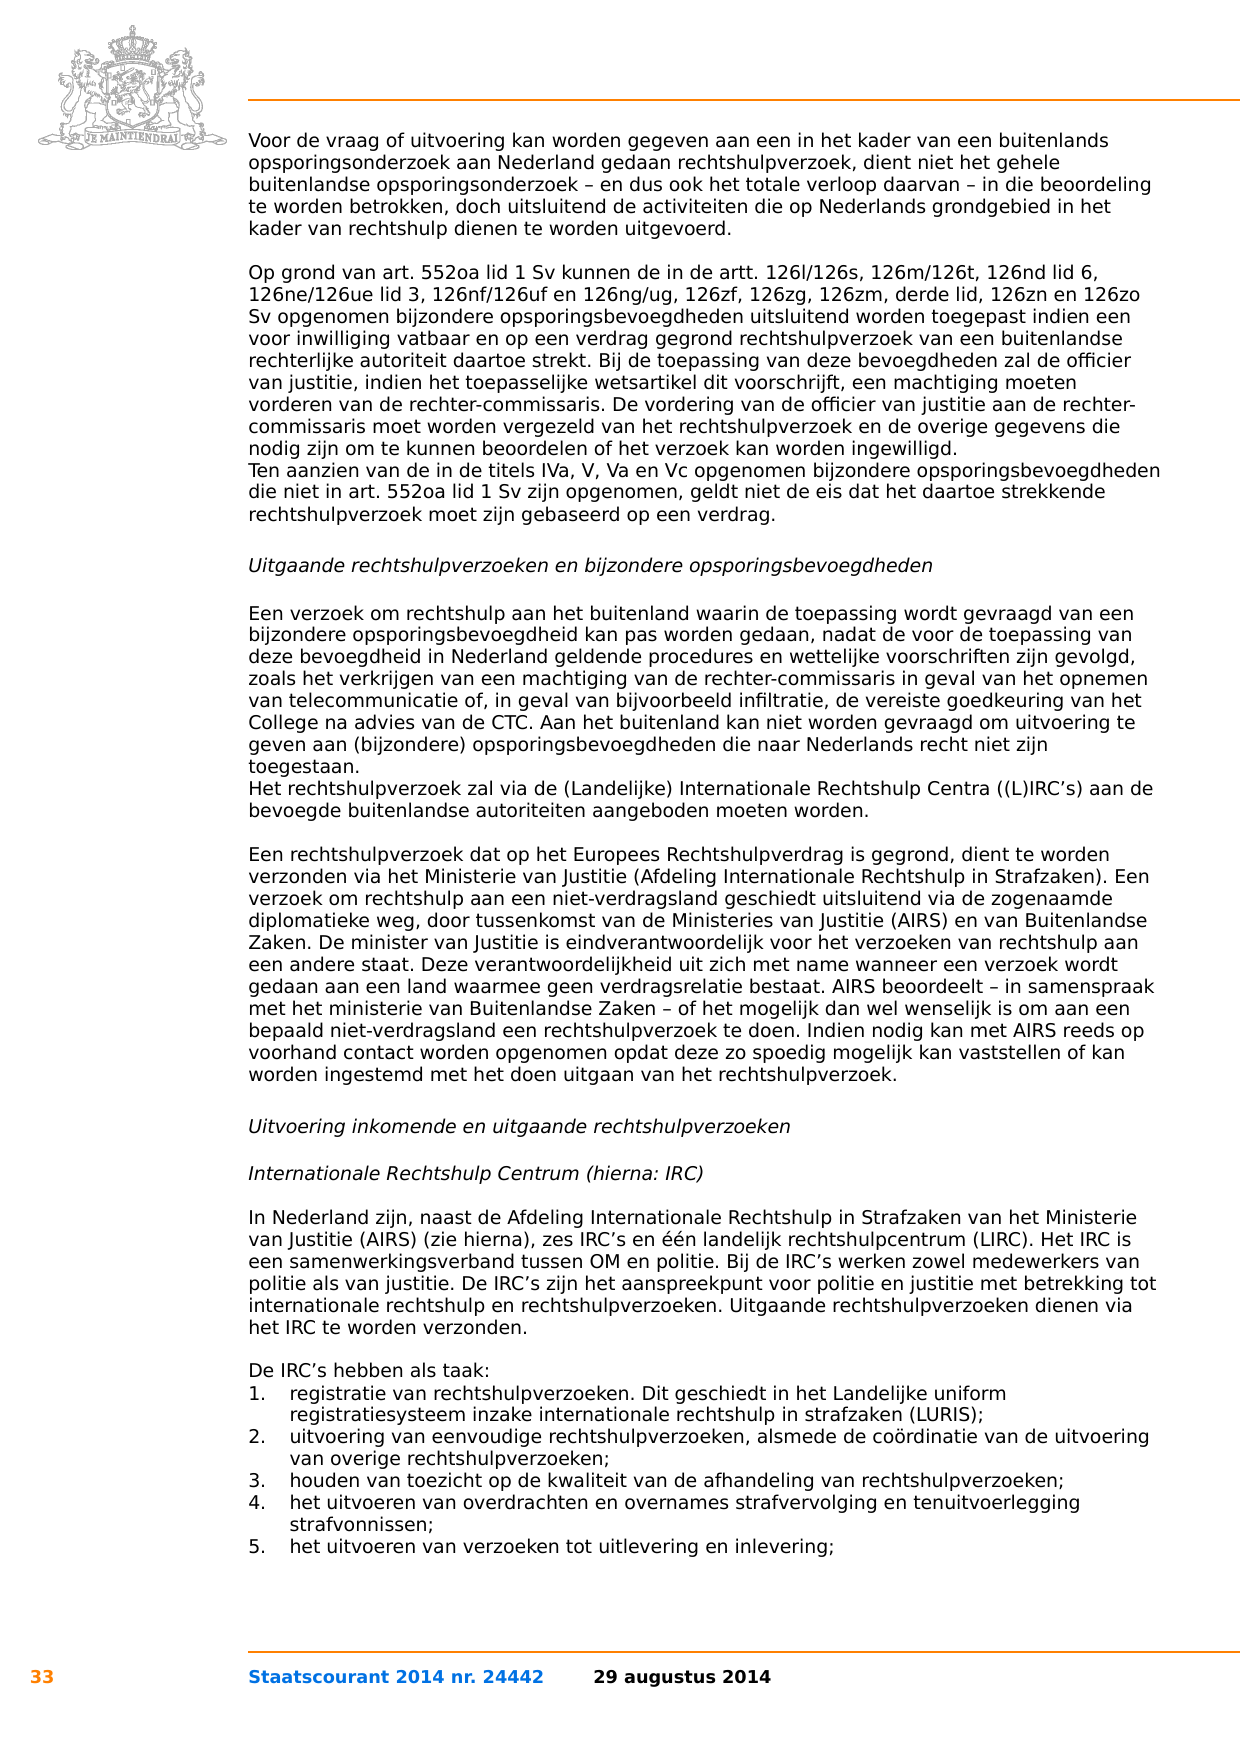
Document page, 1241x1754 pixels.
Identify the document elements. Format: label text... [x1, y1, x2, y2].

text 1. registratie van rechtshulpverzoeken. Dit geschiedt in het Landelijke uniform registratiesysteem inzake internationale rechtshulp in strafzaken (LURIS); [248, 1382, 1163, 1426]
text In Nederland zijn, naast de Afdeling Internationale Rechtshulp in Strafzaken van het Ministerie van Justitie (AIRS) (zie hierna), zes IRC’s en één landelijk rechtshulpcentrum (LIRC). Het IRC is een samenwerkingsverband tussen OM en politie. Bij de IRC’s werken zowel medewerkers van politie als van justitie. De IRC’s zijn het aanspreekpunt voor politie en justitie met betrekking tot internationale rechtshulp en rechtshulpverzoeken. Uitgaande rechtshulpverzoeken dienen via het IRC te worden verzonden. [248, 1207, 1163, 1338]
text De IRC’s hebben als taak: [248, 1360, 1163, 1382]
text Op grond van art. 552oa lid 1 Sv kunnen de in de artt. 126l/126s, 126m/126t, 126nd lid 6, 126ne/126ue lid 3, 126nf/126uf en 126ng/ug, 126zf, 126zg, 126zm, derde lid, 126zn en 126zo Sv opgenomen bijzondere opsporingsbevoegdheden uitsluitend worden toegepast indien een voor inwilliging vatbaar en op een verdrag gegrond rechtshulpverzoek van een buitenlandse rechterlijke autoriteit daartoe strekt. Bij de toepassing van deze bevoegdheden zal de officier van justitie, indien het toepasselijke wetsartikel dit voorschrijft, een machtiging moeten vorderen van de rechter-commissaris. De vordering van de officier van justitie aan de rechter-commissaris moet worden vergezeld van het rechtshulpverzoek en de overige gegevens die nodig zijn om te kunnen beoordelen of het verzoek kan worden ingewilligd. [248, 262, 1163, 459]
text 3. houden van toezicht op de kwaliteit van de afhandeling van rechtshulpverzoeken; [248, 1470, 1163, 1492]
subtitle Internationale Rechtshulp Centrum (hierna: IRC) [248, 1163, 1163, 1185]
text Een rechtshulpverzoek dat op het Europees Rechtshulpverdrag is gegrond, dient te worden verzonden via het Ministerie van Justitie (Afdeling Internationale Rechtshulp in Strafzaken). Een verzoek om rechtshulp aan een niet-verdragsland geschiedt uitsluitend via de zogenaamde diplomatieke weg, door tussenkomst van de Ministeries van Justitie (AIRS) en van Buitenlandse Zaken. De minister van Justitie is eindverantwoordelijk voor het verzoeken van rechtshulp aan een andere staat. Deze verantwoordelijkheid uit zich met name wanneer een verzoek wordt gedaan aan een land waarmee geen verdragsrelatie bestaat. AIRS beoordeelt – in samenspraak met het ministerie van Buitenlandse Zaken – of het mogelijk dan wel wenselijk is om aan een bepaald niet-verdragsland een rechtshulpverzoek te doen. Indien nodig kan met AIRS reeds op voorhand contact worden opgenomen opdat deze zo spoedig mogelijk kan vaststellen of kan worden ingestemd met het doen uitgaan van het rechtshulpverzoek. [248, 844, 1163, 1086]
text 2. uitvoering van eenvoudige rechtshulpverzoeken, alsmede de coördinatie van de uitvoering van overige rechtshulpverzoeken; [248, 1426, 1163, 1470]
subtitle Uitvoering inkomende en uitgaande rechtshulpverzoeken [248, 1116, 1163, 1138]
text 5. het uitvoeren van verzoeken tot uitlevering en inlevering; [248, 1536, 1163, 1558]
text 4. het uitvoeren van overdrachten en overnames strafvervolging en tenuitvoerlegging strafvonnissen; [248, 1492, 1163, 1536]
picture [38, 25, 227, 150]
subtitle Uitgaande rechtshulpverzoeken en bijzondere opsporingsbevoegdheden [248, 555, 1163, 577]
text Het rechtshulpverzoek zal via de (Landelijke) Internationale Rechtshulp Centra ((L)IRC’s) aan de bevoegde buitenlandse autoriteiten aangeboden moeten worden. [248, 778, 1163, 822]
text Ten aanzien van de in de titels IVa, V, Va en Vc opgenomen bijzondere opsporingsbevoegdheden die niet in art. 552oa lid 1 Sv zijn opgenomen, geldt niet de eis dat het daartoe strekkende rechtshulpverzoek moet zijn gebaseerd op een verdrag. [248, 459, 1163, 525]
text Voor de vraag of uitvoering kan worden gegeven aan een in het kader van een buitenlands opsporingsonderzoek aan Nederland gedaan rechtshulpverzoek, dient niet het gehele buitenlandse opsporingsonderzoek – en dus ook het totale verloop daarvan – in die beoordeling te worden betrokken, doch uitsluitend de activiteiten die op Nederlands grondgebied in het kader van rechtshulp dienen te worden uitgevoerd. [248, 130, 1163, 240]
text Een verzoek om rechtshulp aan het buitenland waarin de toepassing wordt gevraagd van een bijzondere opsporingsbevoegdheid kan pas worden gedaan, nadat de voor de toepassing van deze bevoegdheid in Nederland geldende procedures en wettelijke voorschriften zijn gevolgd, zoals het verkrijgen van een machtiging van de rechter-commissaris in geval van het opnemen van telecommunicatie of, in geval van bijvoorbeeld infiltratie, de vereiste goedkeuring van het College na advies van de CTC. Aan het buitenland kan niet worden gevraagd om uitvoering te geven aan (bijzondere) opsporingsbevoegdheden die naar Nederlands recht niet zijn toegestaan. [248, 602, 1163, 778]
